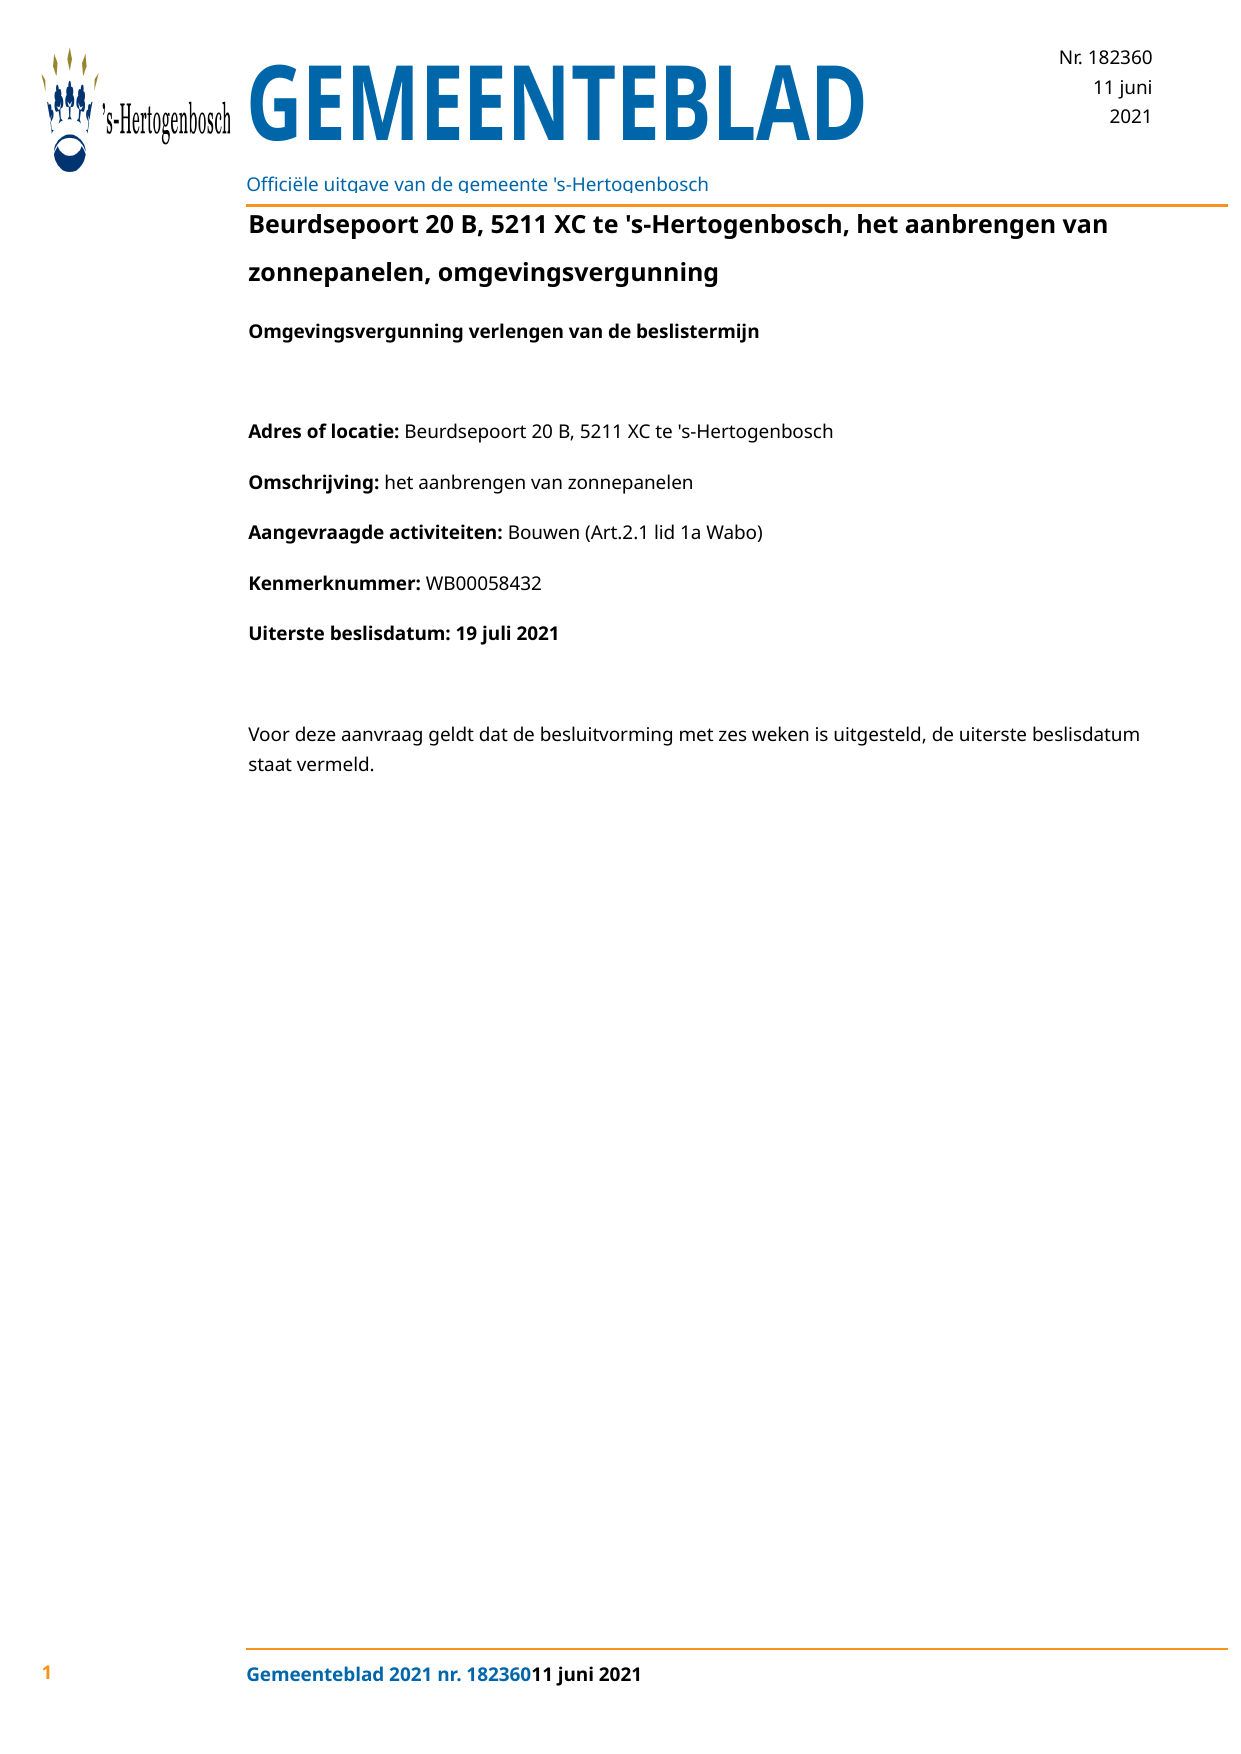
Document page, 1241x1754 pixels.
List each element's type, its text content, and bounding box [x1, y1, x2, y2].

text Voor deze aanvraag geldt dat de besluitvorming met zes weken is uitgesteld, de uiterste beslisdatum staat vermeld. [248, 721, 1152, 777]
text Beurdsepoort 20 B, 5211 XC te 's-Hertogenbosch, het aanbrengen van zonnepanelen, omgevingsvergunning [248, 207, 1152, 288]
text Omgevingsvergunning verlengen van de beslistermijn [248, 318, 1152, 344]
text Kenmerknummer: WB00058432 [248, 570, 1152, 596]
text Omschrijving: het aanbrengen van zonnepanelen [248, 469, 1152, 495]
picture [41, 47, 231, 172]
text Uiterste beslisdatum: 19 juli 2021 [248, 620, 1152, 646]
text Aangevraagde activiteiten: Bouwen (Art.2.1 lid 1a Wabo) [248, 519, 1152, 545]
text Adres of locatie: Beurdsepoort 20 B, 5211 XC te 's-Hertogenbosch [248, 419, 1152, 444]
